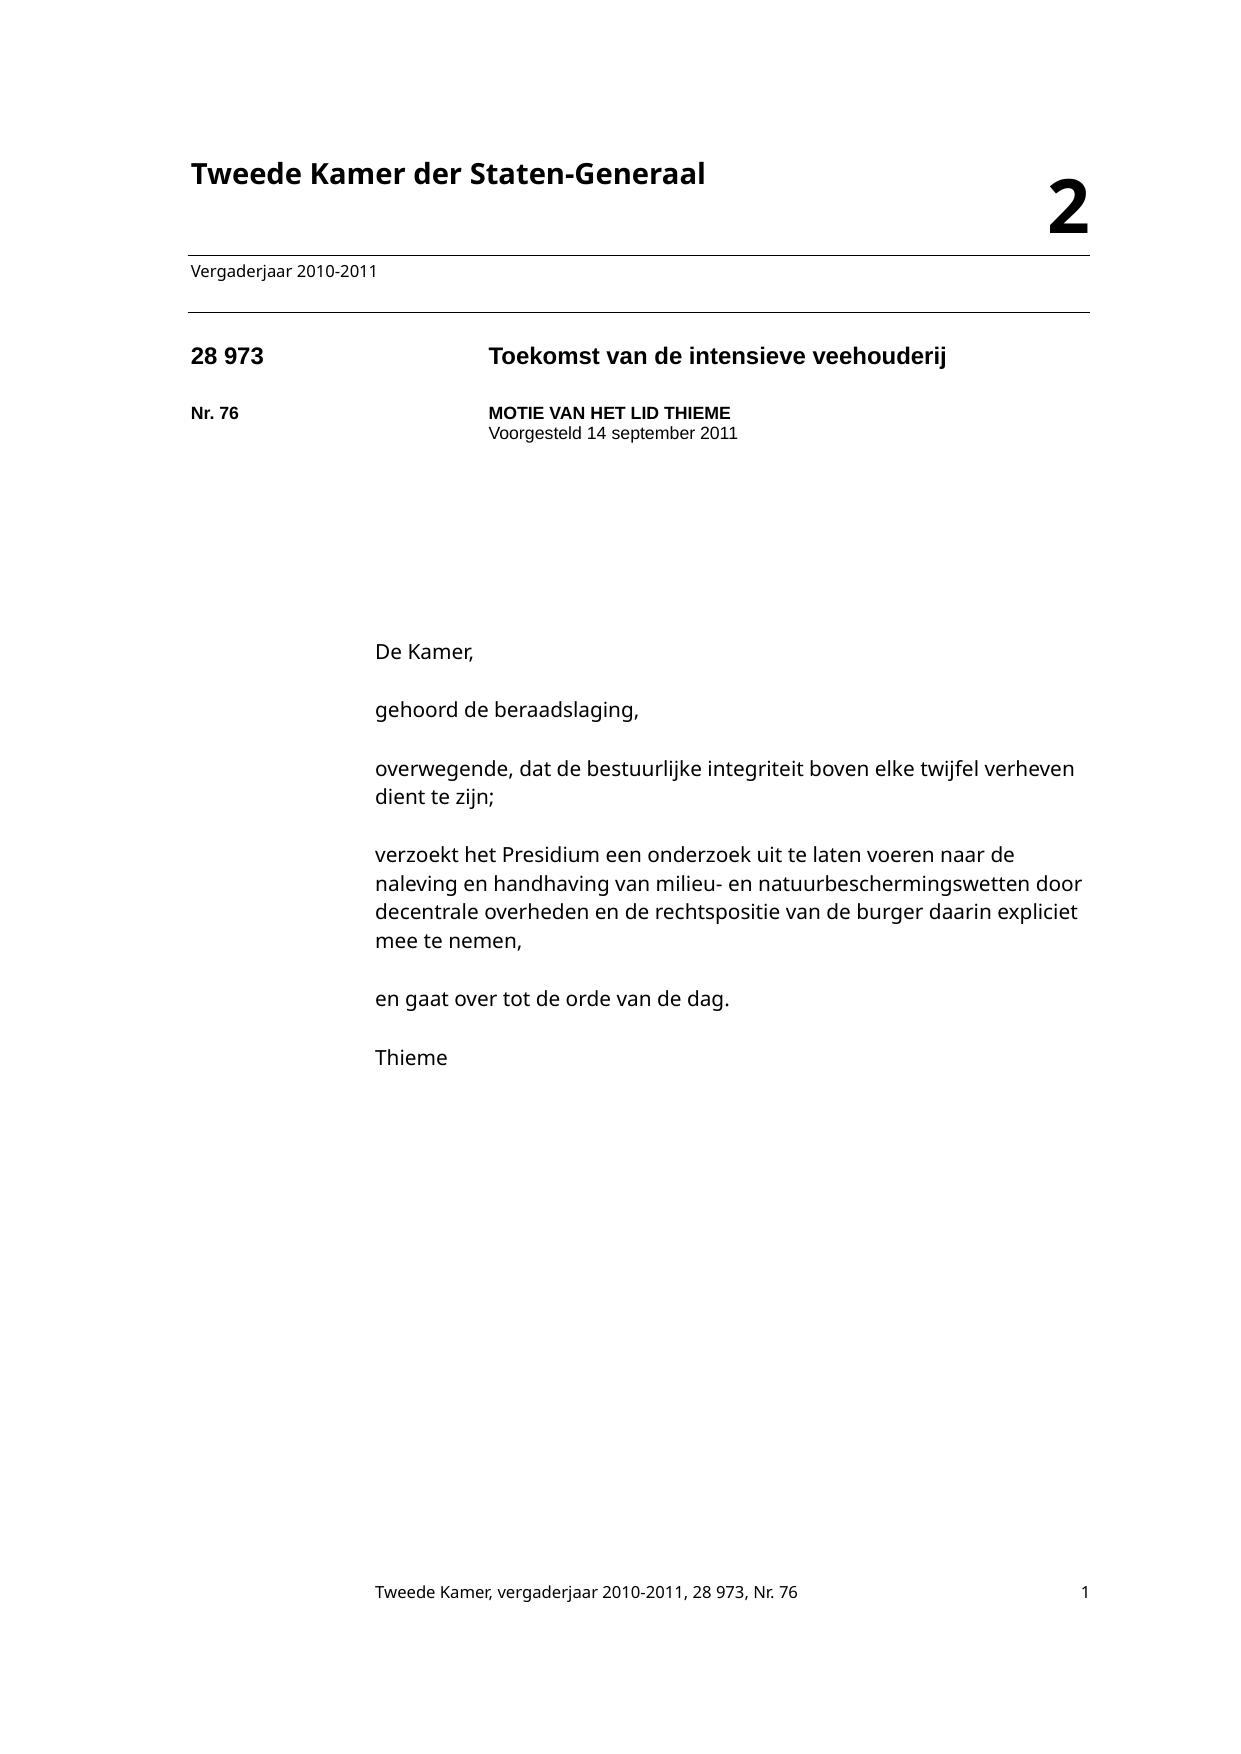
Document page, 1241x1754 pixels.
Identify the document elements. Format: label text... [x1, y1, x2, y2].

table_cell MOTIE VAN HET LID THIEME Voorgesteld 14 september 2011 [485, 399, 1090, 518]
table_header Tweede Kamer der Staten-Generaal [188, 150, 909, 255]
text overwegende, dat de bestuurlijke integriteit boven elke twijfel verheven dient te zijn; [375, 754, 1090, 811]
table_cell Toekomst van de intensieve veehouderij [485, 339, 1090, 399]
table_cell [188, 313, 485, 339]
table_header 2 [910, 150, 1090, 255]
table_cell Nr. 76 [188, 399, 485, 518]
table_cell [485, 313, 1090, 339]
text en gaat over tot de orde van de dag. [375, 984, 1090, 1013]
table_cell 28 973 [188, 339, 485, 399]
text De Kamer, [375, 637, 1090, 665]
text gehoord de beraadslaging, [375, 695, 1090, 724]
text Thieme [375, 1043, 1090, 1071]
table_cell [485, 256, 1090, 312]
table_cell Vergaderjaar 2010-2011 [188, 256, 485, 312]
text verzoekt het Presidium een onderzoek uit te laten voeren naar de naleving en handhaving van milieu- en natuurbeschermingswetten door decentrale overheden en de rechtspositie van de burger daarin expliciet mee te nemen, [375, 841, 1090, 954]
